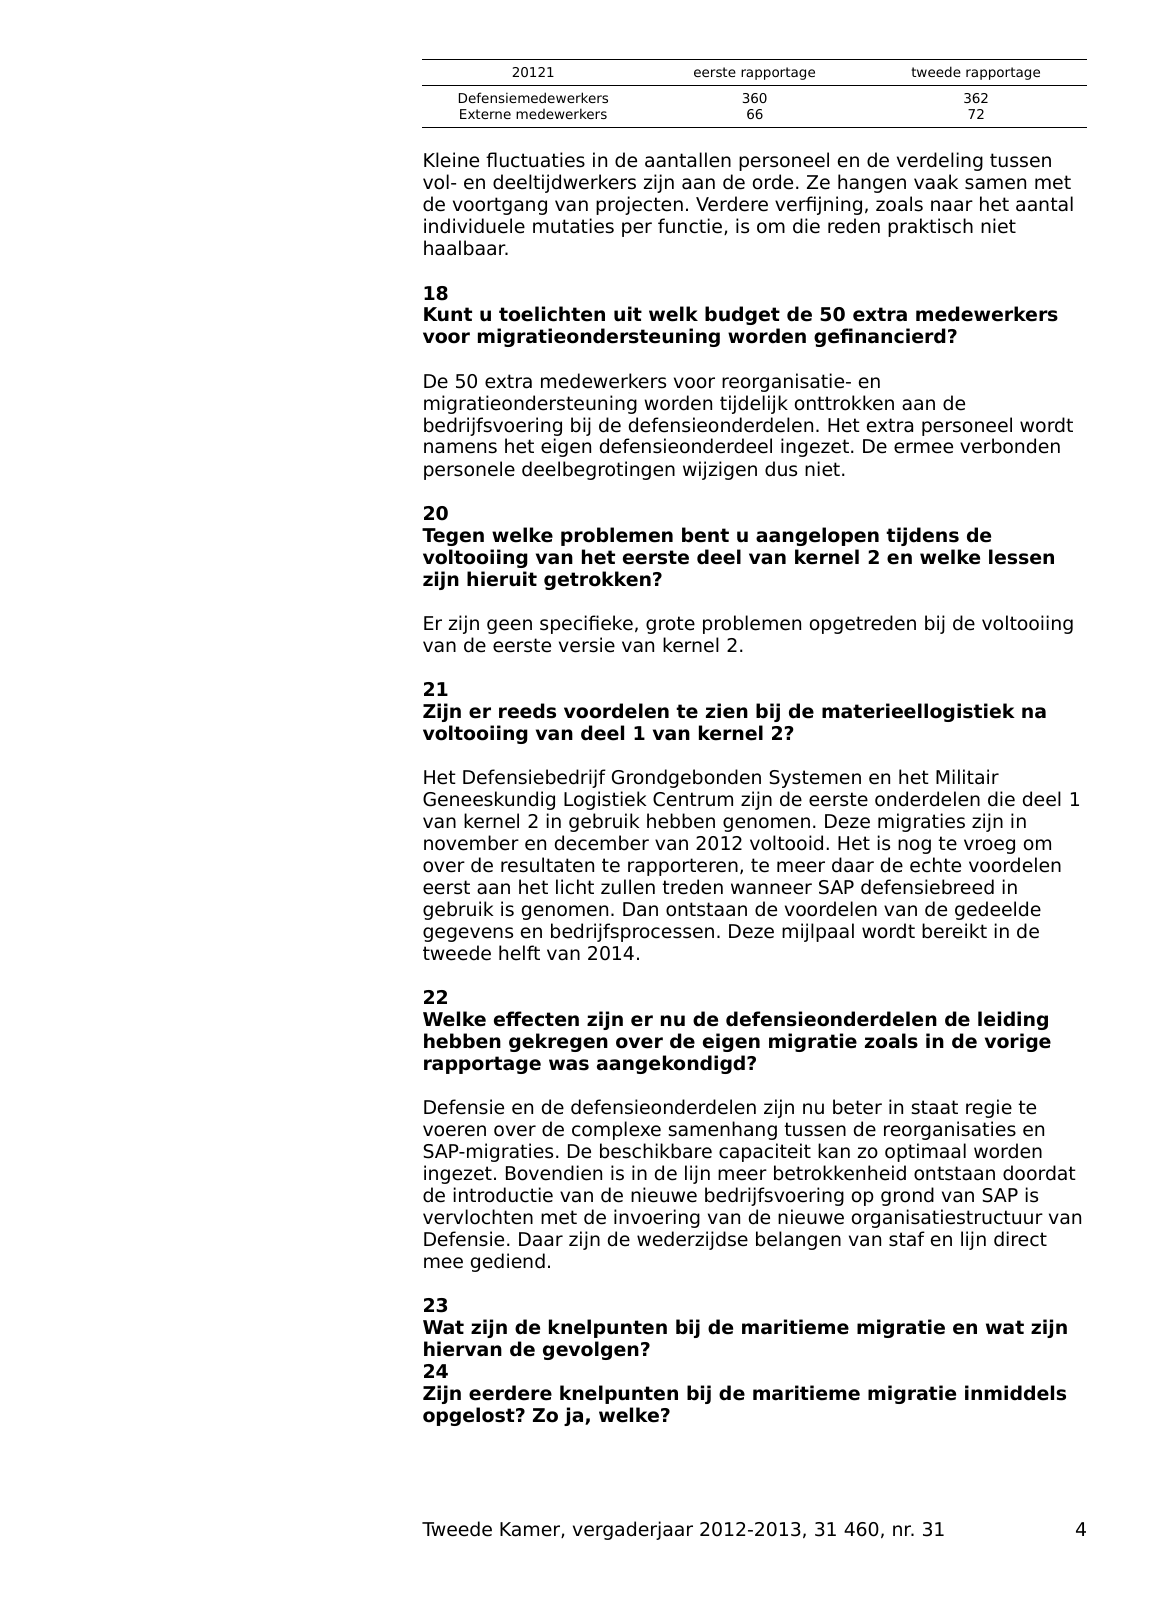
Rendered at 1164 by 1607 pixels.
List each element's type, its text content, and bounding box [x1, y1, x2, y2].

text Kunt u toelichten uit welk budget de 50 extra medewerkers voor migratieondersteuning worden gefinancierd? [422, 304, 1087, 348]
text Er zijn geen specifieke, grote problemen opgetreden bij de voltooiing van de eerste versie van kernel 2. [422, 613, 1087, 657]
text Welke effecten zijn er nu de defensieonderdelen de leiding hebben gekregen over de eigen migratie zoals in de vorige rapportage was aangekondigd? [422, 1009, 1087, 1075]
text Zijn er reeds voordelen te zien bij de materieellogistiek na voltooiing van deel 1 van kernel 2? [422, 701, 1087, 745]
table_cell Externe medewerkers [422, 107, 644, 127]
text 20 [422, 503, 1087, 524]
table_cell Defensiemedewerkers [422, 86, 644, 107]
text Kleine fluctuaties in de aantallen personeel en de verdeling tussen vol- en deeltijdwerkers zijn aan de orde. Ze hangen vaak samen met de voortgang van projecten. Verdere verfijning, zoals naar het aantal individuele mutaties per functie, is om die reden praktisch niet haalbaar. [422, 150, 1087, 260]
text 23 [422, 1295, 1087, 1317]
text De 50 extra medewerkers voor reorganisatie- en migratieondersteuning worden tijdelijk onttrokken aan de bedrijfsvoering bij de defensieonderdelen. Het extra personeel wordt namens het eigen defensieonderdeel ingezet. De ermee verbonden personele deelbegrotingen wijzigen dus niet. [422, 371, 1087, 480]
table_cell 72 [865, 107, 1087, 127]
table_header tweede rapportage [865, 60, 1087, 85]
text Defensie en de defensieonderdelen zijn nu beter in staat regie te voeren over de complexe samenhang tussen de reorganisaties en SAP-migraties. De beschikbare capaciteit kan zo optimaal worden ingezet. Bovendien is in de lijn meer betrokkenheid ontstaan doordat de introductie van de nieuwe bedrijfsvoering op grond van SAP is vervlochten met de invoering van de nieuwe organisatiestructuur van Defensie. Daar zijn de wederzijdse belangen van staf en lijn direct mee gediend. [422, 1097, 1087, 1273]
text Tegen welke problemen bent u aangelopen tijdens de voltooiing van het eerste deel van kernel 2 en welke lessen zijn hieruit getrokken? [422, 524, 1087, 591]
table_cell 362 [865, 86, 1087, 107]
table_header eerste rapportage [644, 60, 865, 85]
table_cell 360 [644, 86, 865, 107]
text 18 [422, 282, 1087, 304]
text 21 [422, 679, 1087, 701]
text 24 [422, 1361, 1087, 1383]
table_cell 66 [644, 107, 865, 127]
table_header 20121 [422, 60, 644, 85]
text Het Defensiebedrijf Grondgebonden Systemen en het Militair Geneeskundig Logistiek Centrum zijn de eerste onderdelen die deel 1 van kernel 2 in gebruik hebben genomen. Deze migraties zijn in november en december van 2012 voltooid. Het is nog te vroeg om over de resultaten te rapporteren, te meer daar de echte voordelen eerst aan het licht zullen treden wanneer SAP defensiebreed in gebruik is genomen. Dan ontstaan de voordelen van de gedeelde gegevens en bedrijfsprocessen. Deze mijlpaal wordt bereikt in de tweede helft van 2014. [422, 767, 1087, 965]
text Wat zijn de knelpunten bij de maritieme migratie en wat zijn hiervan de gevolgen? [422, 1317, 1087, 1361]
text Zijn eerdere knelpunten bij de maritieme migratie inmiddels opgelost? Zo ja, welke? [422, 1383, 1087, 1427]
text 22 [422, 987, 1087, 1009]
